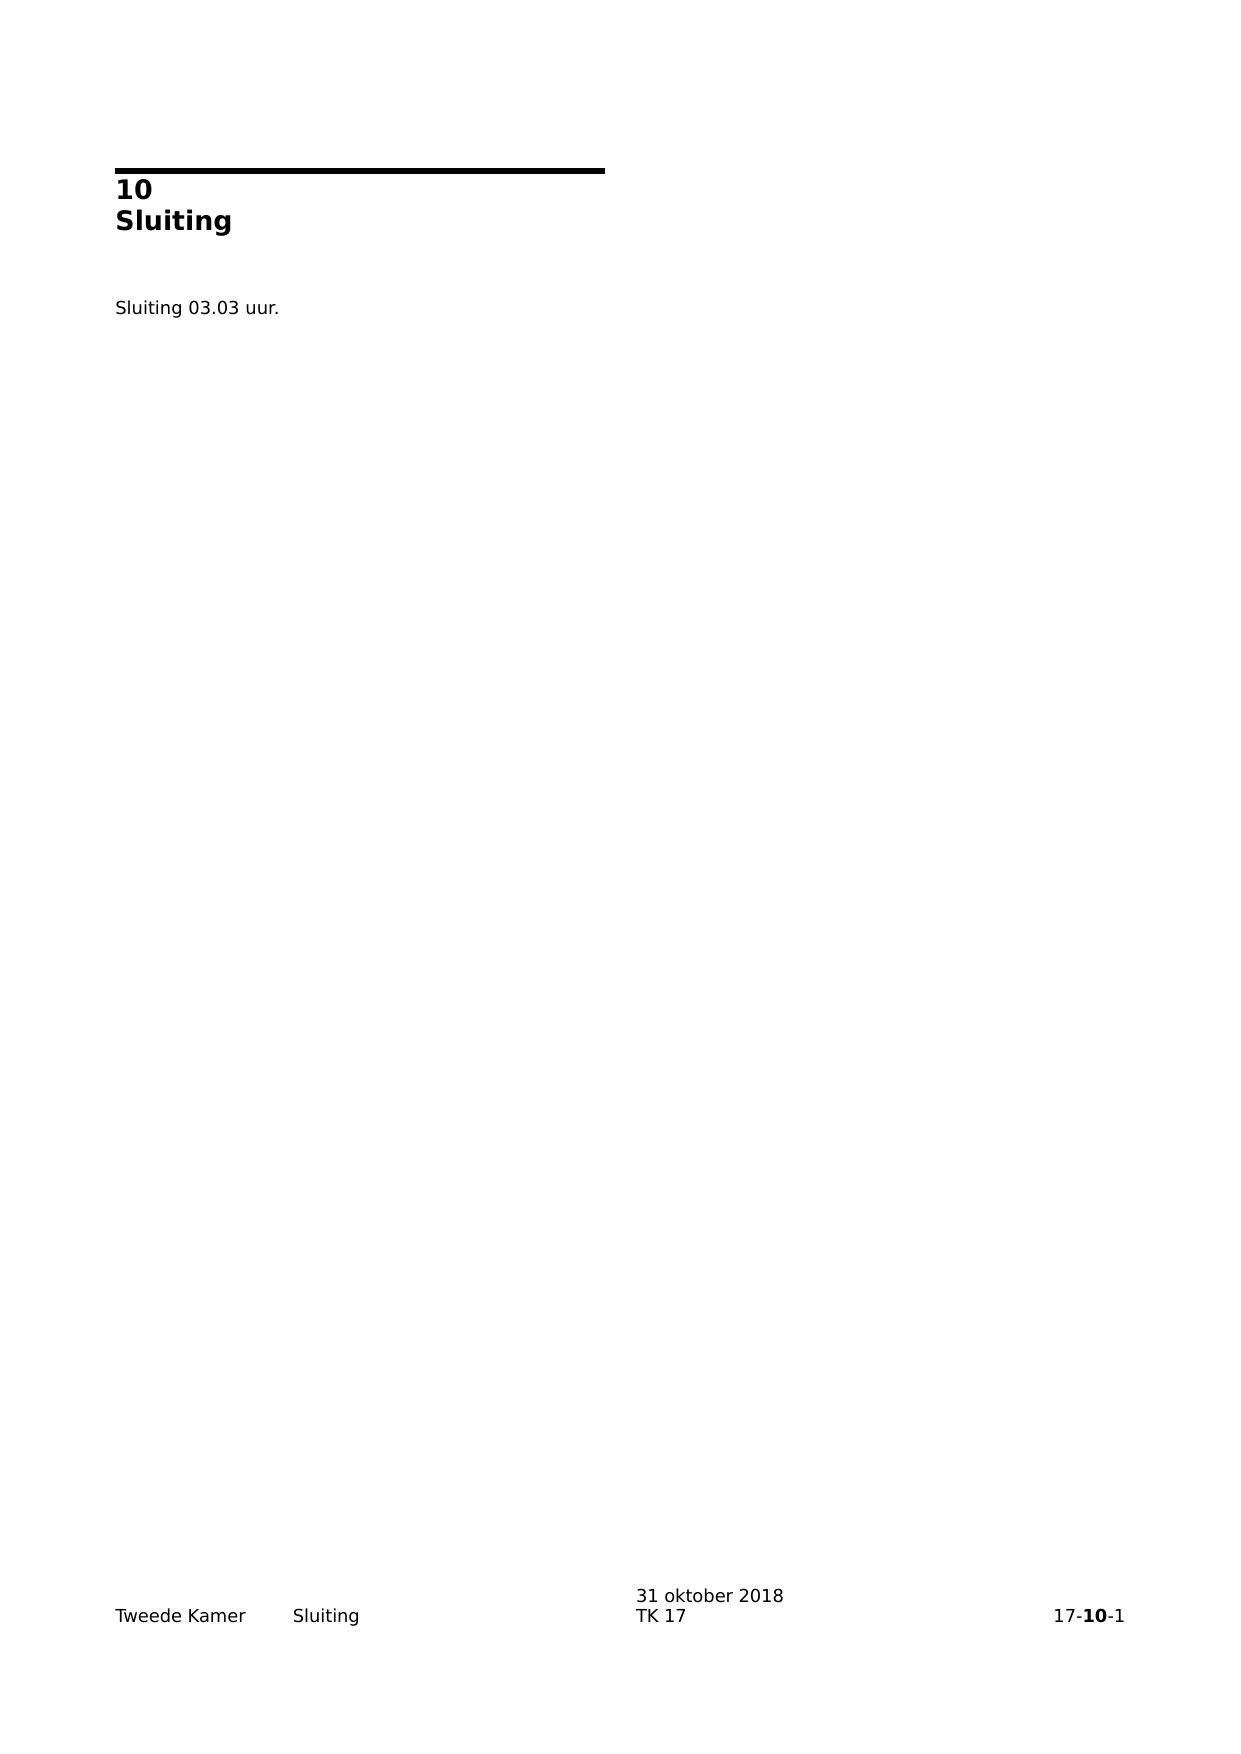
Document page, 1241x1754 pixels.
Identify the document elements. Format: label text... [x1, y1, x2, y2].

text Sluiting 03.03 uur. [115, 298, 605, 318]
title 10 Sluiting [115, 174, 605, 237]
